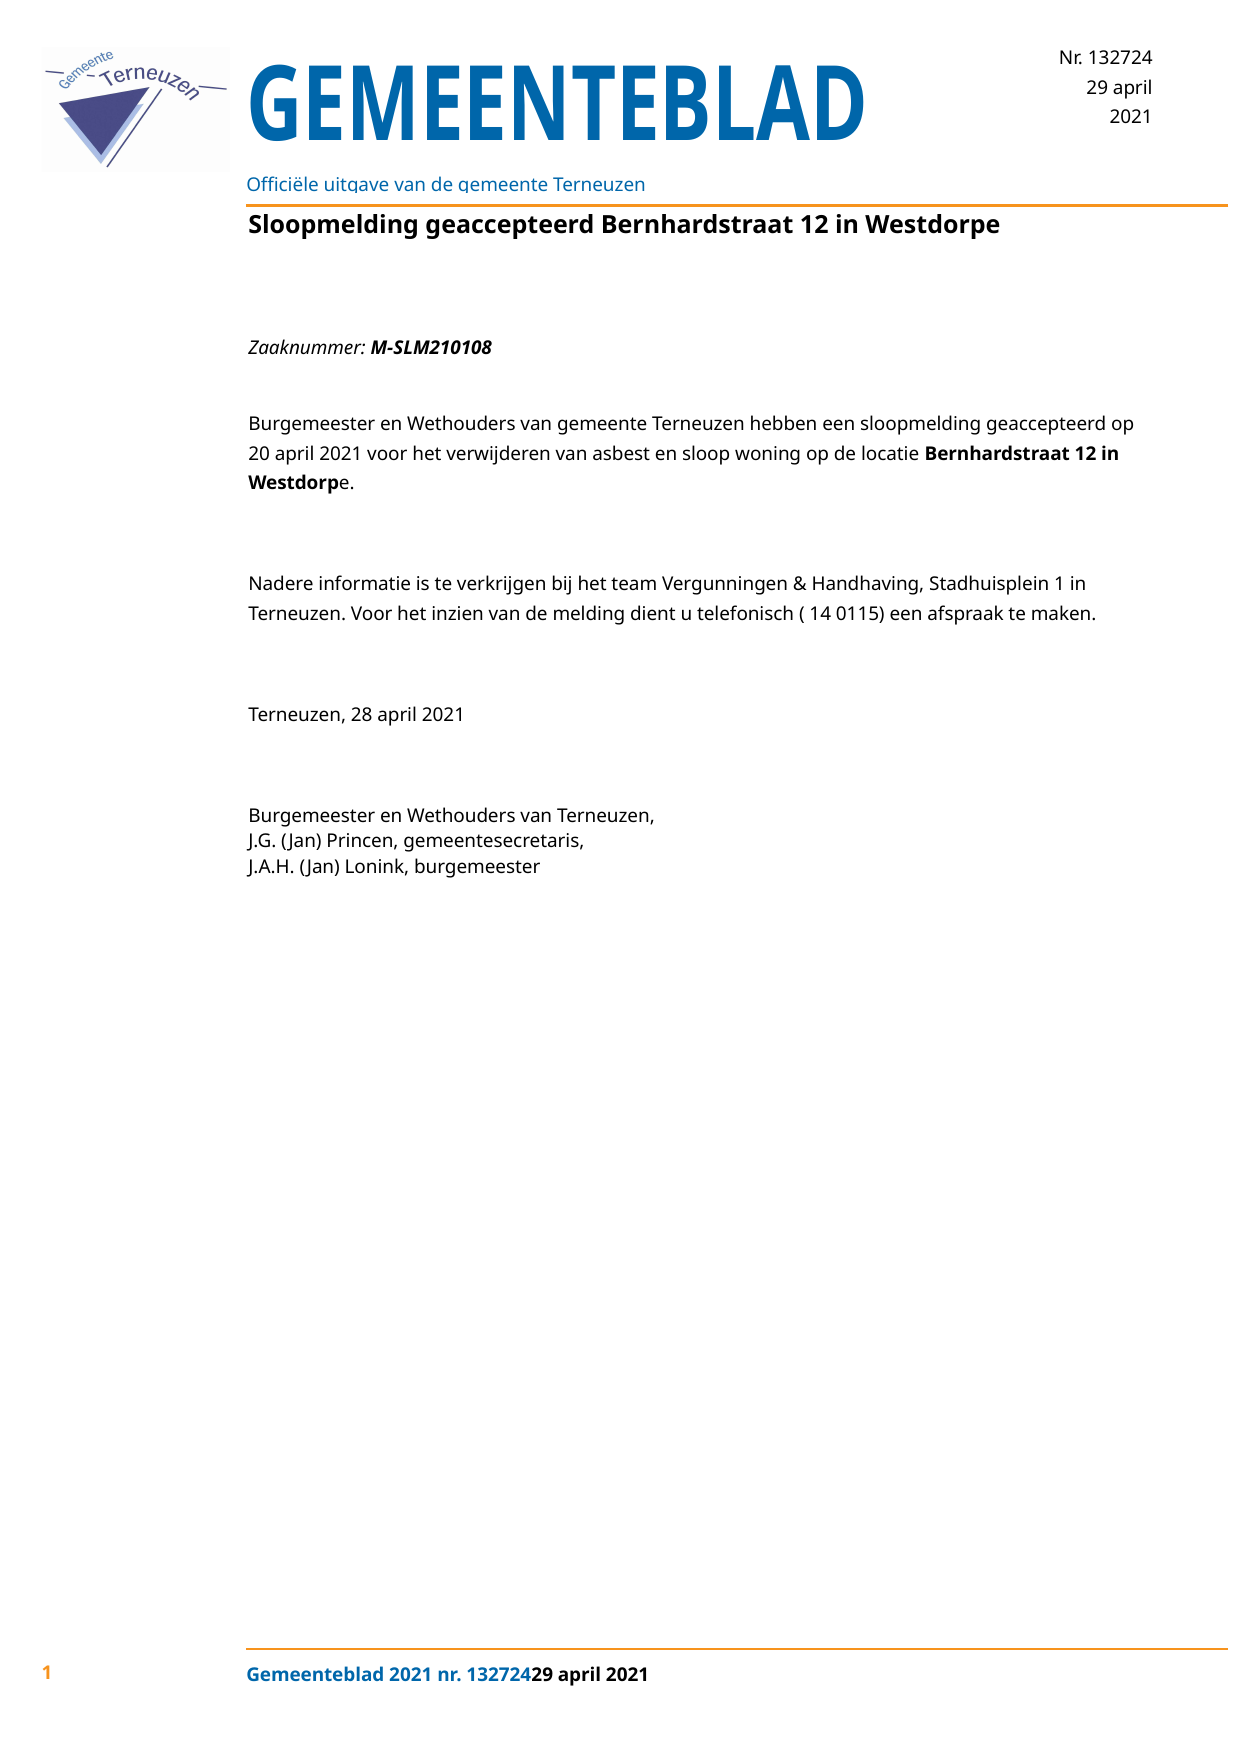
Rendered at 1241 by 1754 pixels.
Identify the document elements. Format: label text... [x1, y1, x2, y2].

table_cell [700, 879, 1152, 905]
table_cell J.G. (Jan) Princen, gemeentesecretaris, [248, 828, 700, 853]
table_cell [700, 828, 1152, 853]
text Sloopmelding geaccepteerd Bernhardstraat 12 in Westdorpe [248, 207, 1152, 241]
text Terneuzen, 28 april 2021 [248, 701, 1152, 727]
table_cell [248, 879, 700, 905]
table_header Burgemeester en Wethouders van Terneuzen, [248, 802, 1152, 827]
text Nadere informatie is te verkrijgen bij het team Vergunningen & Handhaving, Stadhuisplein 1 in Terneuzen. Voor het inzien van de melding dient u telefonisch ( 14 0115) een afspraak te maken. [248, 570, 1152, 626]
text Burgemeester en Wethouders van gemeente Terneuzen hebben een sloopmelding geaccepteerd op 20 april 2021 voor het verwijderen van asbest en sloop woning op de locatie Bernhardstraat 12 in Westdorpe. [248, 410, 1152, 495]
table_cell J.A.H. (Jan) Lonink, burgemeester [248, 853, 1152, 879]
text Zaaknummer: M-SLM210108 [248, 334, 1152, 360]
picture [41, 47, 231, 172]
